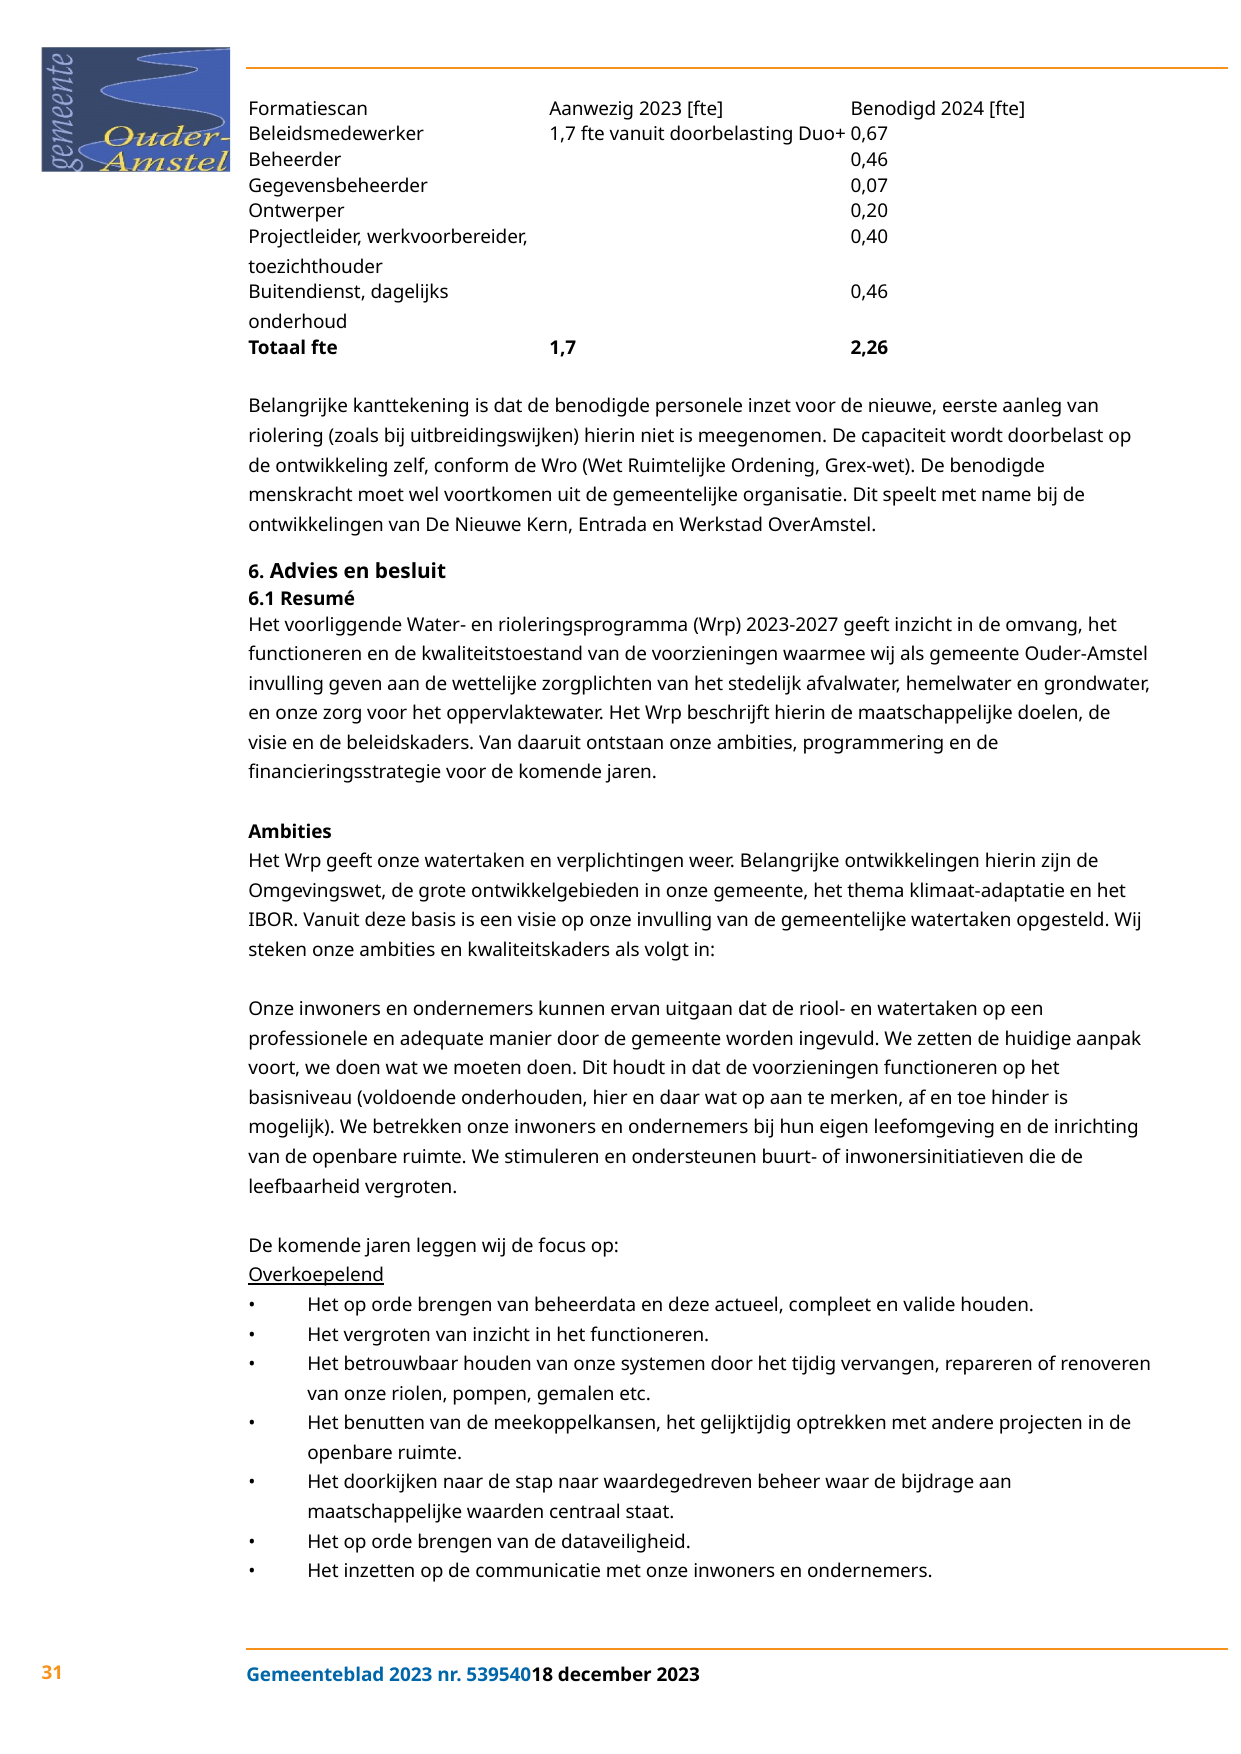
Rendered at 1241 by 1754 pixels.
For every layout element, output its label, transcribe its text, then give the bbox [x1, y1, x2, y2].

table_cell Ontwerper [248, 198, 549, 223]
text Het Wrp geeft onze watertaken en verplichtingen weer. Belangrijke ontwikkelingen hierin zijn de Omgevingswet, de grote ontwikkelgebieden in onze gemeente, het thema klimaat-adaptatie en het IBOR. Vanuit deze basis is een visie op onze invulling van de gemeentelijke watertaken opgesteld. Wij steken onze ambities en kwaliteitskaders als volgt in: [248, 847, 1152, 962]
text Ambities [248, 818, 1152, 843]
text Onze inwoners en ondernemers kunnen ervan uitgaan dat de riool- en watertaken op een professionele en adequate manier door de gemeente worden ingevuld. We zetten de huidige aanpak voort, we doen wat we moeten doen. Dit houdt in dat de voorzieningen functioneren op het basisniveau (voldoende onderhouden, hier en daar wat op aan te merken, af en toe hinder is mogelijk). We betrekken onze inwoners en ondernemers bij hun eigen leefomgeving en de inrichting van de openbare ruimte. We stimuleren en ondersteunen buurt- of inwonersinitiatieven die de leefbaarheid vergroten. [248, 995, 1152, 1198]
text Overkoepelend [248, 1262, 1152, 1287]
table_cell Beheerder [248, 146, 549, 172]
table_cell 1,7 [549, 334, 850, 360]
text De komende jaren leggen wij de focus op: [248, 1232, 1152, 1258]
table_header Formatiescan [248, 95, 549, 121]
table_cell 0,20 [850, 198, 1152, 223]
list Het doorkijken naar de stap naar waardegedreven beheer waar de bijdrage aan maatschappelijke waarden centraal staat. [248, 1469, 1152, 1524]
table_cell 1,7 fte vanuit doorbelasting Duo+ [549, 121, 850, 334]
table_cell Totaal fte [248, 334, 549, 360]
list Het betrouwbaar houden van onze systemen door het tijdig vervangen, repareren of renoveren van onze riolen, pompen, gemalen etc. [248, 1350, 1152, 1406]
table_cell 0,07 [850, 172, 1152, 198]
table_cell 0,46 [850, 146, 1152, 172]
picture [41, 47, 231, 172]
text 6.1 Resumé [248, 585, 1152, 611]
text Belangrijke kanttekening is dat de benodigde personele inzet voor de nieuwe, eerste aanleg van riolering (zoals bij uitbreidingswijken) hierin niet is meegenomen. De capaciteit wordt doorbelast op de ontwikkeling zelf, conform de Wro (Wet Ruimtelijke Ordening, Grex-wet). De benodigde menskracht moet wel voortkomen uit de gemeentelijke organisatie. Dit speelt met name bij de ontwikkelingen van De Nieuwe Kern, Entrada en Werkstad OverAmstel. [248, 393, 1152, 537]
list Het op orde brengen van de dataveiligheid. [248, 1528, 1152, 1553]
text 6. Advies en besluit [248, 557, 1152, 585]
table_header Benodigd 2024 [fte] [850, 95, 1152, 121]
table_cell 0,40 [850, 224, 1152, 279]
table_cell Buitendienst, dagelijks onderhoud [248, 279, 549, 334]
table_cell 0,67 [850, 121, 1152, 146]
table_cell Gegevensbeheerder [248, 172, 549, 198]
list Het vergroten van inzicht in het functioneren. [248, 1321, 1152, 1346]
table_cell Beleidsmedewerker [248, 121, 549, 146]
list Het op orde brengen van beheerdata en deze actueel, compleet en valide houden. [248, 1291, 1152, 1317]
table_cell 0,46 [850, 279, 1152, 334]
table_cell 2,26 [850, 334, 1152, 360]
text Het voorliggende Water- en rioleringsprogramma (Wrp) 2023-2027 geeft inzicht in de omvang, het functioneren en de kwaliteitstoestand van de voorzieningen waarmee wij als gemeente Ouder-Amstel invulling geven aan de wettelijke zorgplichten van het stedelijk afvalwater, hemelwater en grondwater, en onze zorg voor het oppervlaktewater. Het Wrp beschrijft hierin de maatschappelijke doelen, de visie en de beleidskaders. Van daaruit ontstaan onze ambities, programmering en de financieringsstrategie voor de komende jaren. [248, 611, 1152, 784]
list Het benutten van de meekoppelkansen, het gelijktijdig optrekken met andere projecten in de openbare ruimte. [248, 1409, 1152, 1465]
table_header Aanwezig 2023 [fte] [549, 95, 850, 121]
list Het inzetten op de communicatie met onze inwoners en ondernemers. [248, 1557, 1152, 1583]
table_cell Projectleider, werkvoorbereider, toezichthouder [248, 224, 549, 279]
